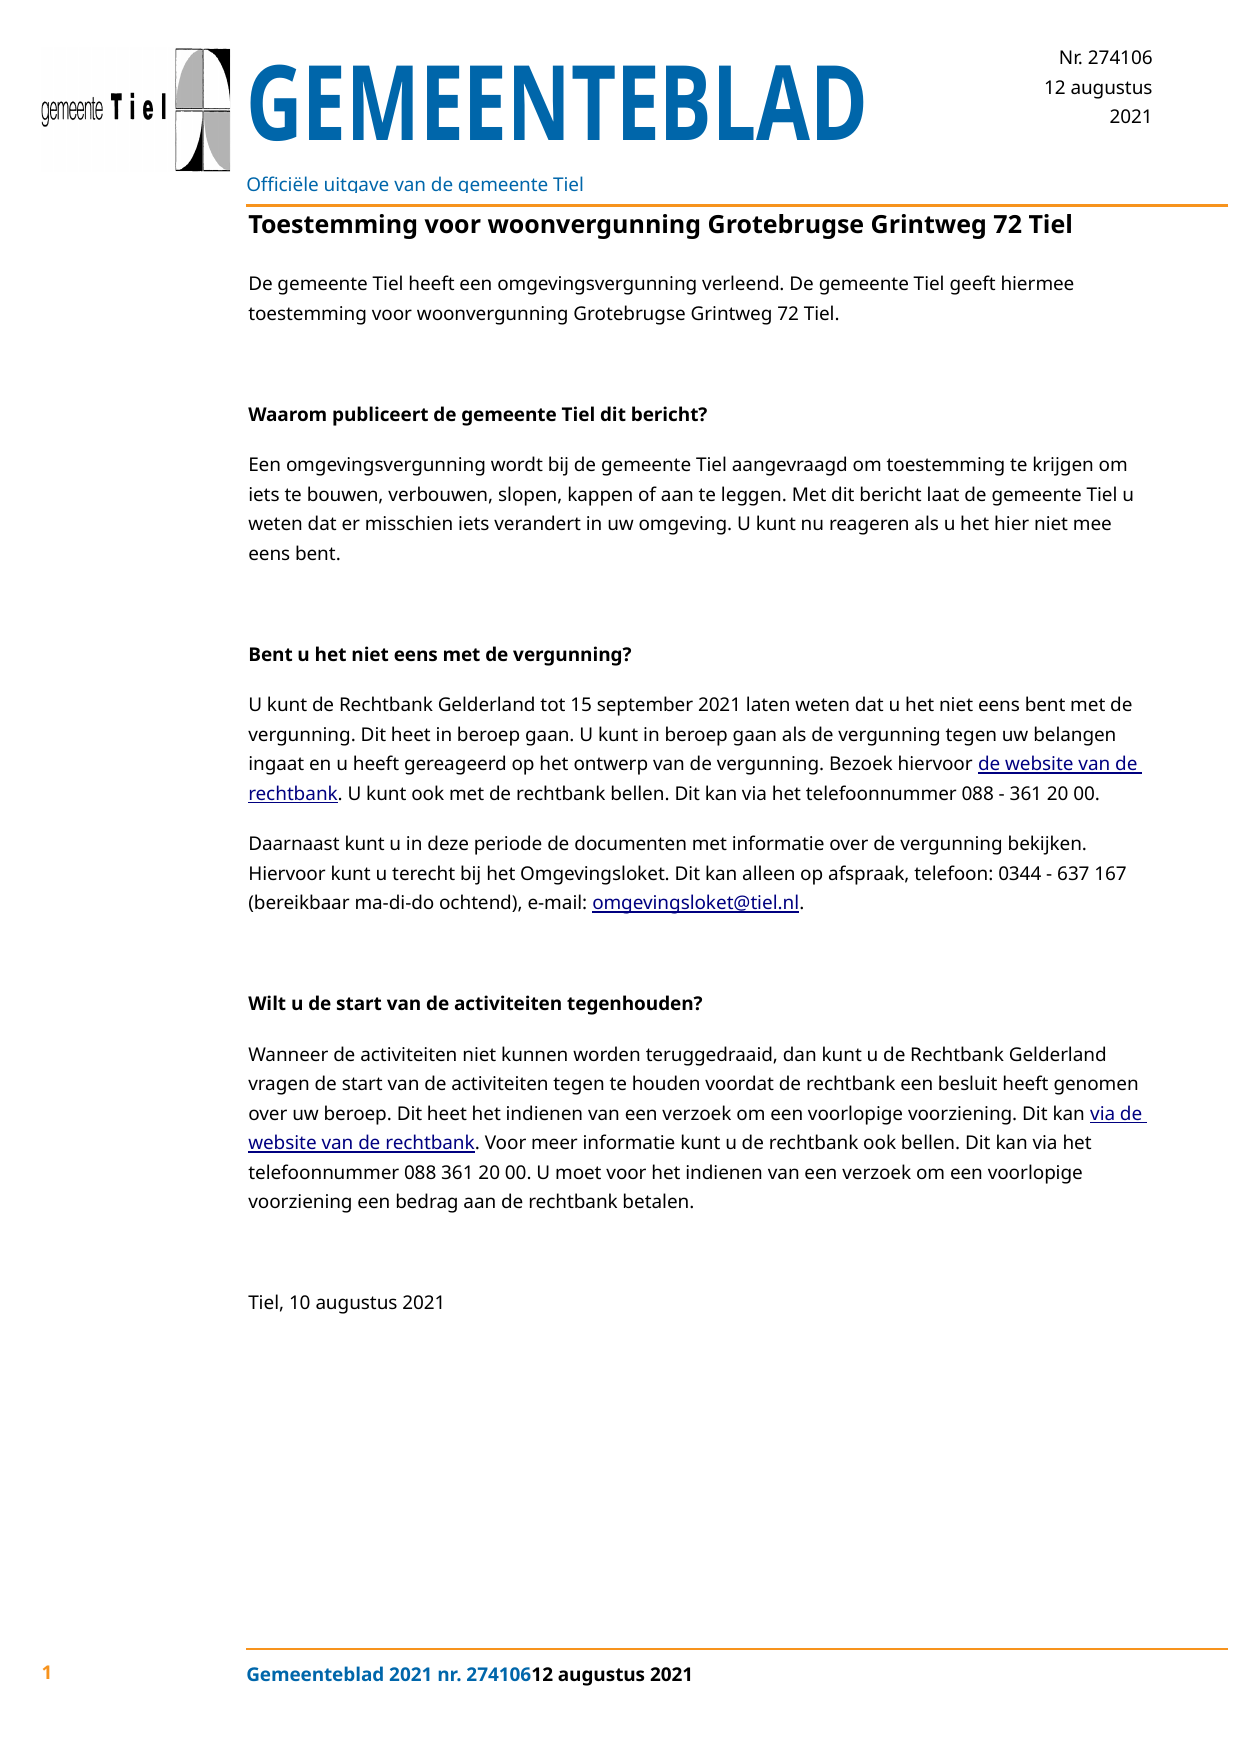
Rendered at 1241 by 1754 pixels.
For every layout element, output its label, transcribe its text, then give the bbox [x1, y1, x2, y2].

text Wanneer de activiteiten niet kunnen worden teruggedraaid, dan kunt u de Rechtbank Gelderland vragen de start van de activiteiten tegen te houden voordat de rechtbank een besluit heeft genomen over uw beroep. Dit heet het indienen van een verzoek om een voorlopige voorziening. Dit kan via de website van de rechtbank. Voor meer informatie kunt u de rechtbank ook bellen. Dit kan via het telefoonnummer 088 361 20 00. U moet voor het indienen van een verzoek om een voorlopige voorziening een bedrag aan de rechtbank betalen. [248, 1041, 1152, 1214]
picture [41, 47, 231, 172]
text U kunt de Rechtbank Gelderland tot 15 september 2021 laten weten dat u het niet eens bent met de vergunning. Dit heet in beroep gaan. U kunt in beroep gaan als de vergunning tegen uw belangen ingaat en u heeft gereageerd op het ontwerp van de vergunning. Bezoek hiervoor de website van de rechtbank. U kunt ook met de rechtbank bellen. Dit kan via het telefoonnummer 088 - 361 20 00. [248, 691, 1152, 806]
text Daarnaast kunt u in deze periode de documenten met informatie over de vergunning bekijken. Hiervoor kunt u terecht bij het Omgevingsloket. Dit kan alleen op afspraak, telefoon: 0344 - 637 167 (bereikbaar ma-di-do ochtend), e-mail: omgevingsloket@tiel.nl. [248, 830, 1152, 915]
text De gemeente Tiel heeft een omgevingsvergunning verleend. De gemeente Tiel geeft hiermee toestemming voor woonvergunning Grotebrugse Grintweg 72 Tiel. [248, 270, 1152, 326]
text Een omgevingsvergunning wordt bij de gemeente Tiel aangevraagd om toestemming te krijgen om iets te bouwen, verbouwen, slopen, kappen of aan te leggen. Met dit bericht laat de gemeente Tiel u weten dat er misschien iets verandert in uw omgeving. U kunt nu reageren als u het hier niet mee eens bent. [248, 451, 1152, 566]
text Tiel, 10 augustus 2021 [248, 1289, 1152, 1315]
text Toestemming voor woonvergunning Grotebrugse Grintweg 72 Tiel [248, 207, 1152, 241]
text Bent u het niet eens met de vergunning? [248, 641, 1152, 666]
text Waarom publiceert de gemeente Tiel dit bericht? [248, 401, 1152, 426]
text Wilt u de start van de activiteiten tegenhouden? [248, 990, 1152, 1016]
